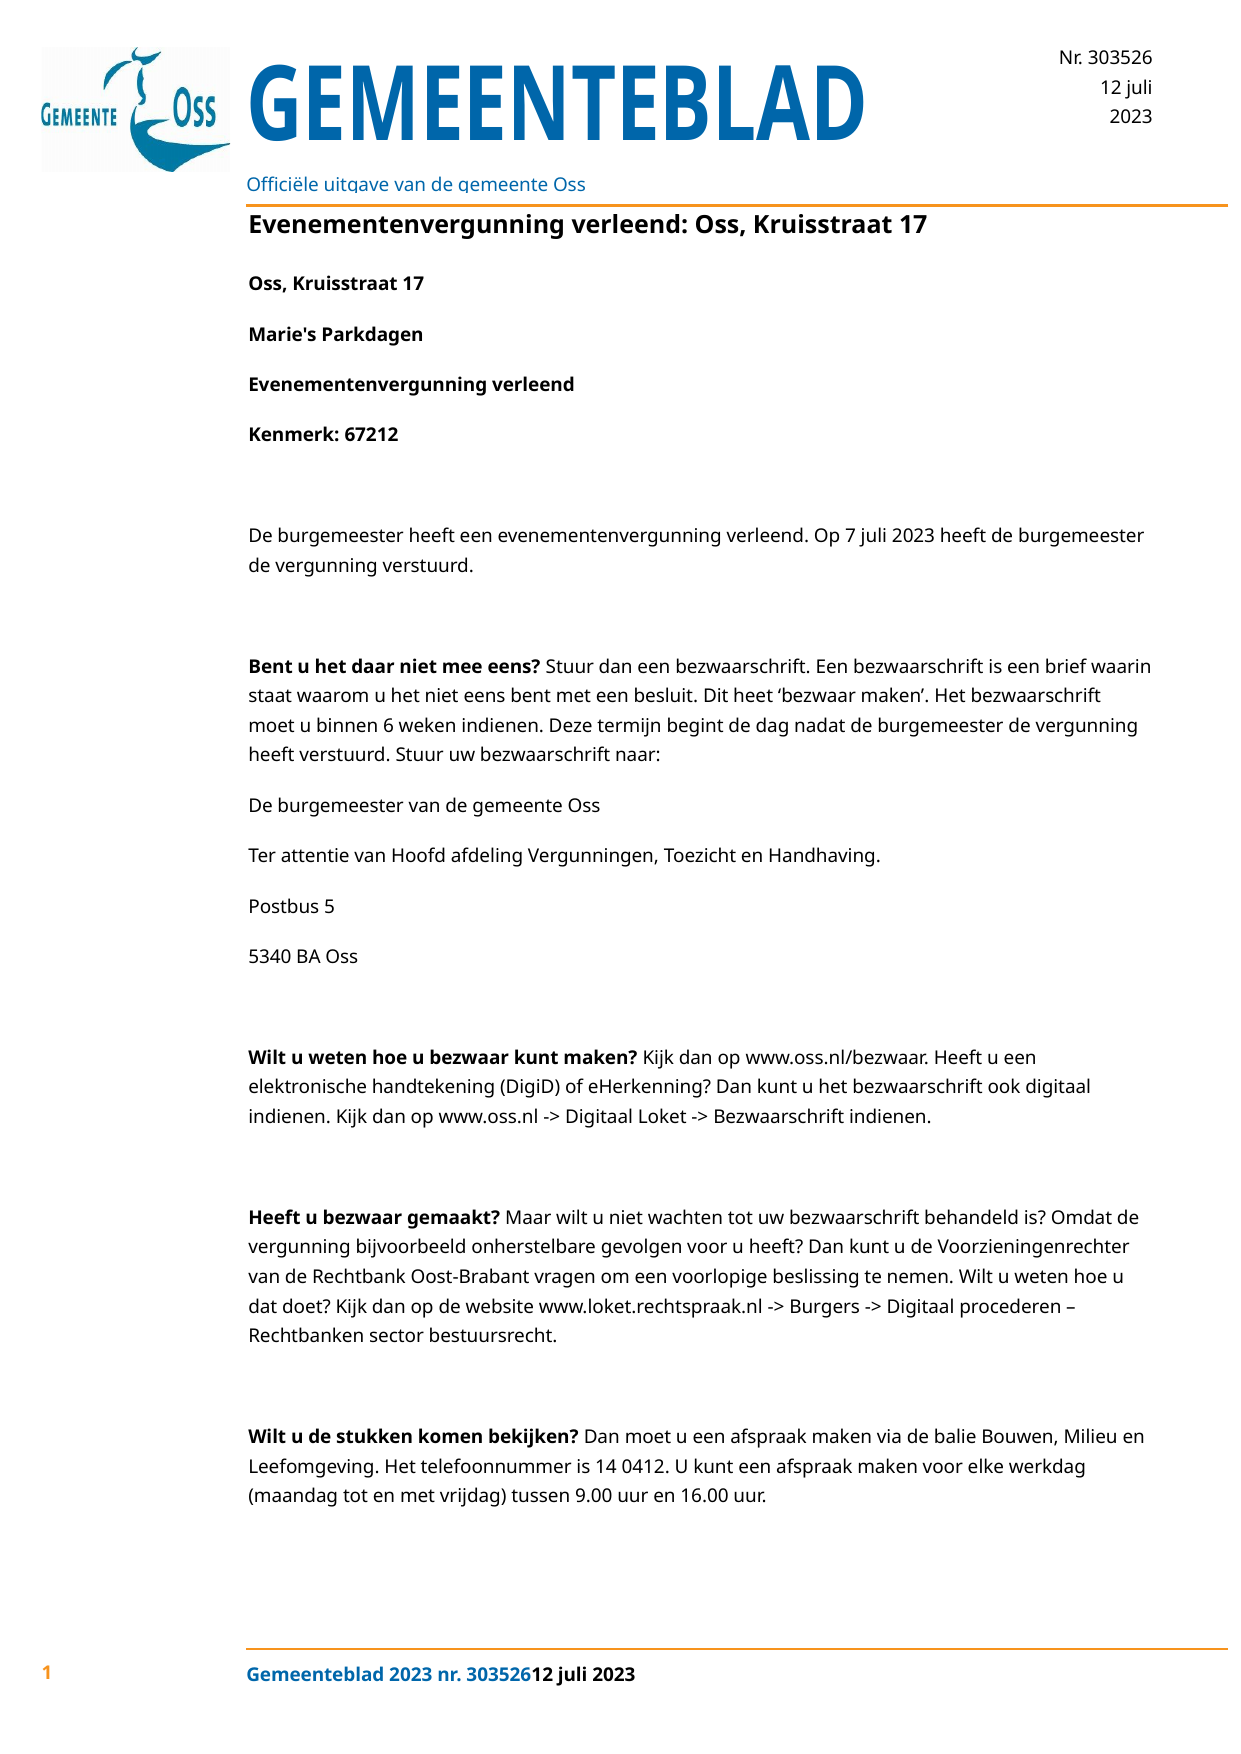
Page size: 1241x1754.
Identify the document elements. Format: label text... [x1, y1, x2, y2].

text De burgemeester van de gemeente Oss [248, 792, 1152, 818]
text Kenmerk: 67212 [248, 422, 1152, 447]
text Marie's Parkdagen [248, 321, 1152, 346]
text Heeft u bezwaar gemaakt? Maar wilt u niet wachten tot uw bezwaarschrift behandeld is? Omdat de vergunning bijvoorbeeld onherstelbare gevolgen voor u heeft? Dan kunt u de Voorzieningenrechter van de Rechtbank Oost-Brabant vragen om een voorlopige beslissing te nemen. Wilt u weten hoe u dat doet? Kijk dan op de website www.loket.rechtspraak.nl -> Burgers -> Digitaal procederen – Rechtbanken sector bestuursrecht. [248, 1204, 1152, 1348]
text Wilt u de stukken komen bekijken? Dan moet u een afspraak maken via de balie Bouwen, Milieu en Leefomgeving. Het telefoonnummer is 14 0412. U kunt een afspraak maken voor elke werkdag (maandag tot en met vrijdag) tussen 9.00 uur en 16.00 uur. [248, 1423, 1152, 1508]
text Evenementenvergunning verleend: Oss, Kruisstraat 17 [248, 207, 1152, 241]
text Oss, Kruisstraat 17 [248, 270, 1152, 296]
text Ter attentie van Hoofd afdeling Vergunningen, Toezicht en Handhaving. [248, 842, 1152, 868]
picture [41, 47, 231, 172]
text 5340 BA Oss [248, 943, 1152, 969]
text Wilt u weten hoe u bezwaar kunt maken? Kijk dan op www.oss.nl/bezwaar. Heeft u een elektronische handtekening (DigiD) of eHerkenning? Dan kunt u het bezwaarschrift ook digitaal indienen. Kijk dan op www.oss.nl -> Digitaal Loket -> Bezwaarschrift indienen. [248, 1044, 1152, 1129]
text Bent u het daar niet mee eens? Stuur dan een bezwaarschrift. Een bezwaarschrift is een brief waarin staat waarom u het niet eens bent met een besluit. Dit heet ‘bezwaar maken’. Het bezwaarschrift moet u binnen 6 weken indienen. Deze termijn begint de dag nadat de burgemeester de vergunning heeft verstuurd. Stuur uw bezwaarschrift naar: [248, 653, 1152, 767]
text De burgemeester heeft een evenementenvergunning verleend. Op 7 juli 2023 heeft de burgemeester de vergunning verstuurd. [248, 522, 1152, 578]
text Postbus 5 [248, 893, 1152, 918]
text Evenementenvergunning verleend [248, 371, 1152, 397]
